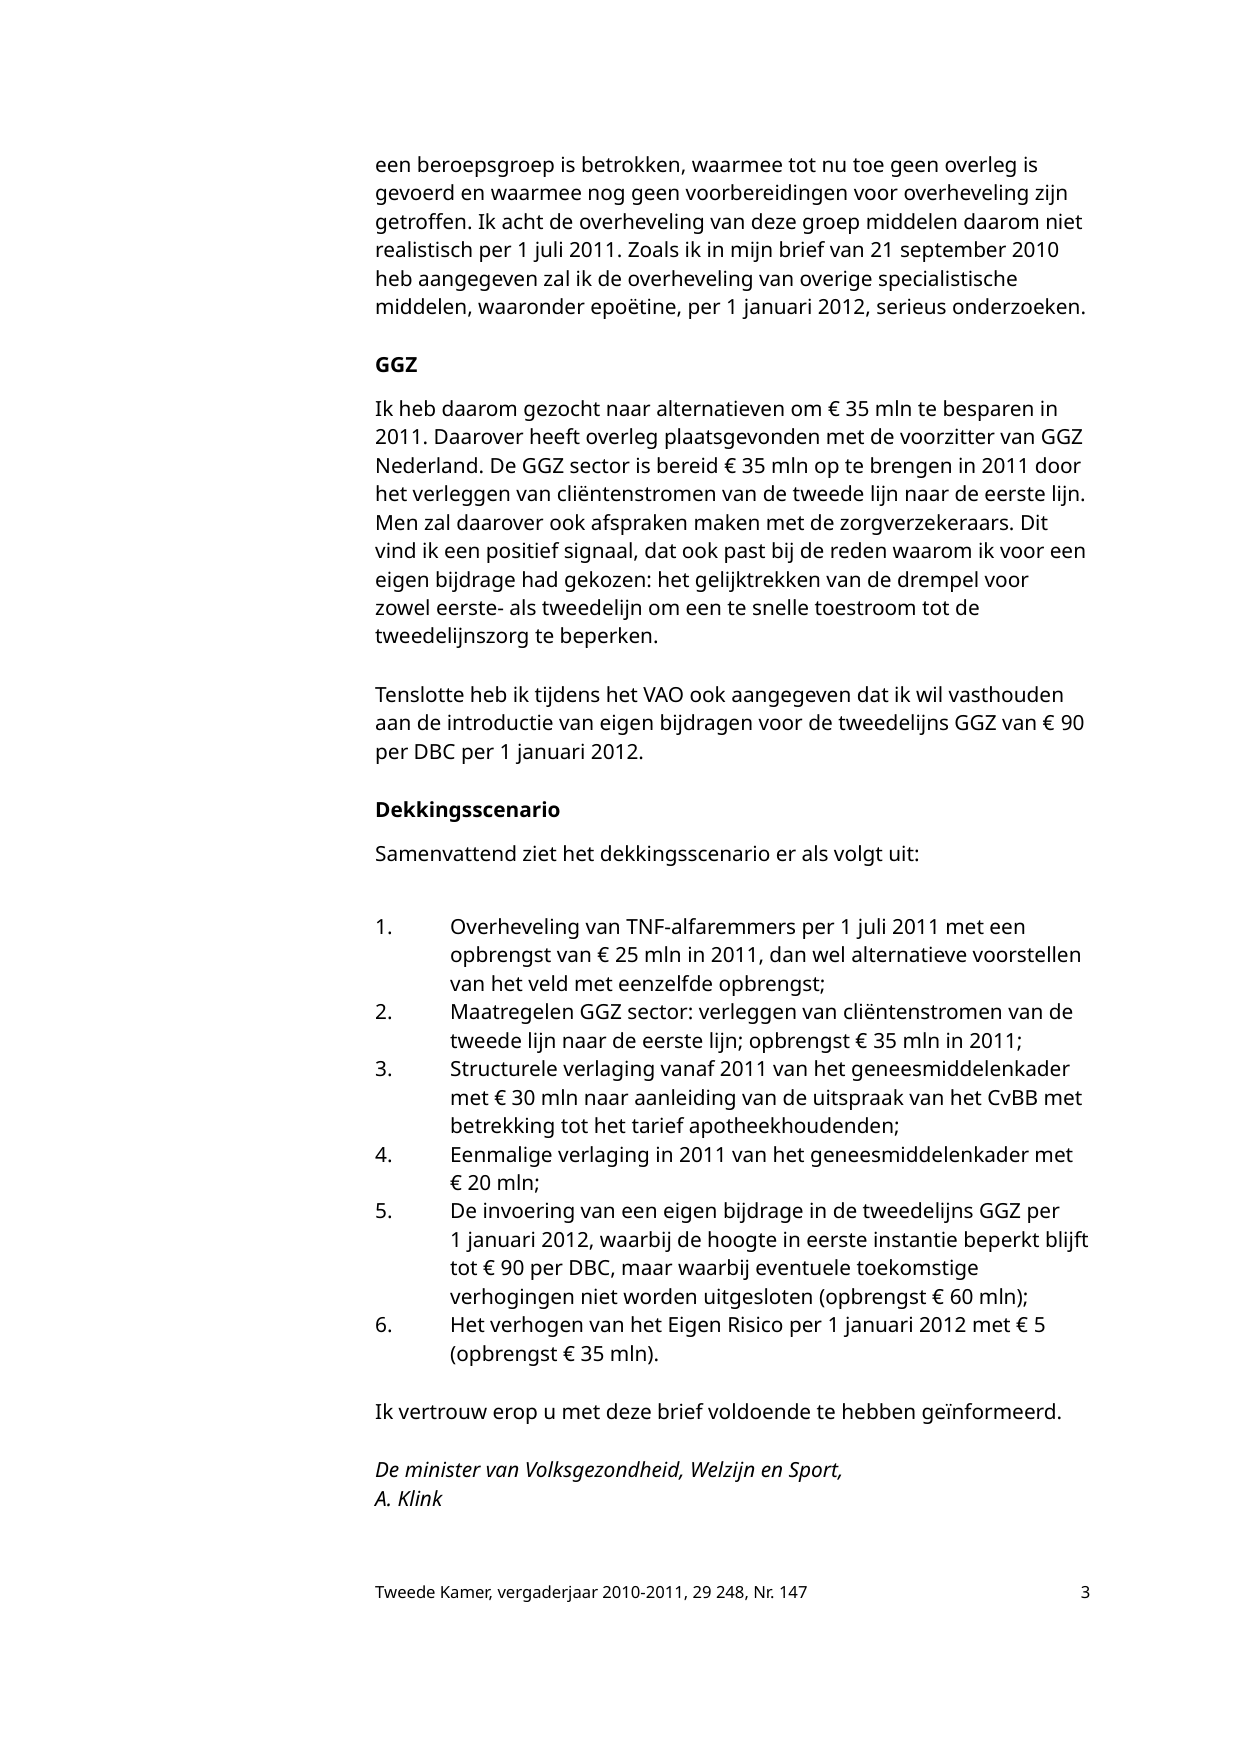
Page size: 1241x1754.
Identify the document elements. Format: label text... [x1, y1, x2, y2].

list Overheveling van TNF-alfaremmers per 1 juli 2011 met een opbrengst van € 25 mln in 2011, dan wel alternatieve voorstellen van het veld met eenzelfde opbrengst; [375, 912, 1090, 997]
text De minister van Volksgezondheid, Welzijn en Sport, [375, 1456, 1090, 1484]
text Samenvattend ziet het dekkingsscenario er als volgt uit: [375, 839, 1090, 867]
text A. Klink [375, 1484, 1090, 1512]
text Ik vertrouw erop u met deze brief voldoende te hebben geïnformeerd. [375, 1397, 1090, 1426]
list Structurele verlaging vanaf 2011 van het geneesmiddelenkader met € 30 mln naar aanleiding van de uitspraak van het CvBB met betrekking tot het tarief apotheekhoudenden; [375, 1054, 1090, 1140]
text Ik heb daarom gezocht naar alternatieven om € 35 mln te besparen in 2011. Daarover heeft overleg plaatsgevonden met de voorzitter van GGZ Nederland. De GGZ sector is bereid € 35 mln op te brengen in 2011 door het verleggen van cliëntenstromen van de tweede lijn naar de eerste lijn. Men zal daarover ook afspraken maken met de zorgverzekeraars. Dit vind ik een positief signaal, dat ook past bij de reden waarom ik voor een eigen bijdrage had gekozen: het gelijktrekken van de drempel voor zowel eerste- als tweedelijn om een te snelle toestroom tot de tweedelijnszorg te beperken. [375, 394, 1090, 650]
text GGZ [375, 351, 1090, 379]
list Maatregelen GGZ sector: verleggen van cliëntenstromen van de tweede lijn naar de eerste lijn; opbrengst € 35 mln in 2011; [375, 997, 1090, 1054]
list Eenmalige verlaging in 2011 van het geneesmiddelenkader met € 20 mln; [375, 1140, 1090, 1197]
text Dekkingsscenario [375, 795, 1090, 824]
text Tenslotte heb ik tijdens het VAO ook aangegeven dat ik wil vasthouden aan de introductie van eigen bijdragen voor de tweedelijns GGZ van € 90 per DBC per 1 januari 2012. [375, 680, 1090, 765]
text een beroepsgroep is betrokken, waarmee tot nu toe geen overleg is gevoerd en waarmee nog geen voorbereidingen voor overheveling zijn getroffen. Ik acht de overheveling van deze groep middelen daarom niet realistisch per 1 juli 2011. Zoals ik in mijn brief van 21 september 2010 heb aangegeven zal ik de overheveling van overige specialistische middelen, waaronder epoëtine, per 1 januari 2012, serieus onderzoeken. [375, 150, 1090, 321]
list De invoering van een eigen bijdrage in de tweedelijns GGZ per 1 januari 2012, waarbij de hoogte in eerste instantie beperkt blijft tot € 90 per DBC, maar waarbij eventuele toekomstige verhogingen niet worden uitgesloten (opbrengst € 60 mln); [375, 1197, 1090, 1310]
list Het verhogen van het Eigen Risico per 1 januari 2012 met € 5 (opbrengst € 35 mln). [375, 1310, 1090, 1367]
